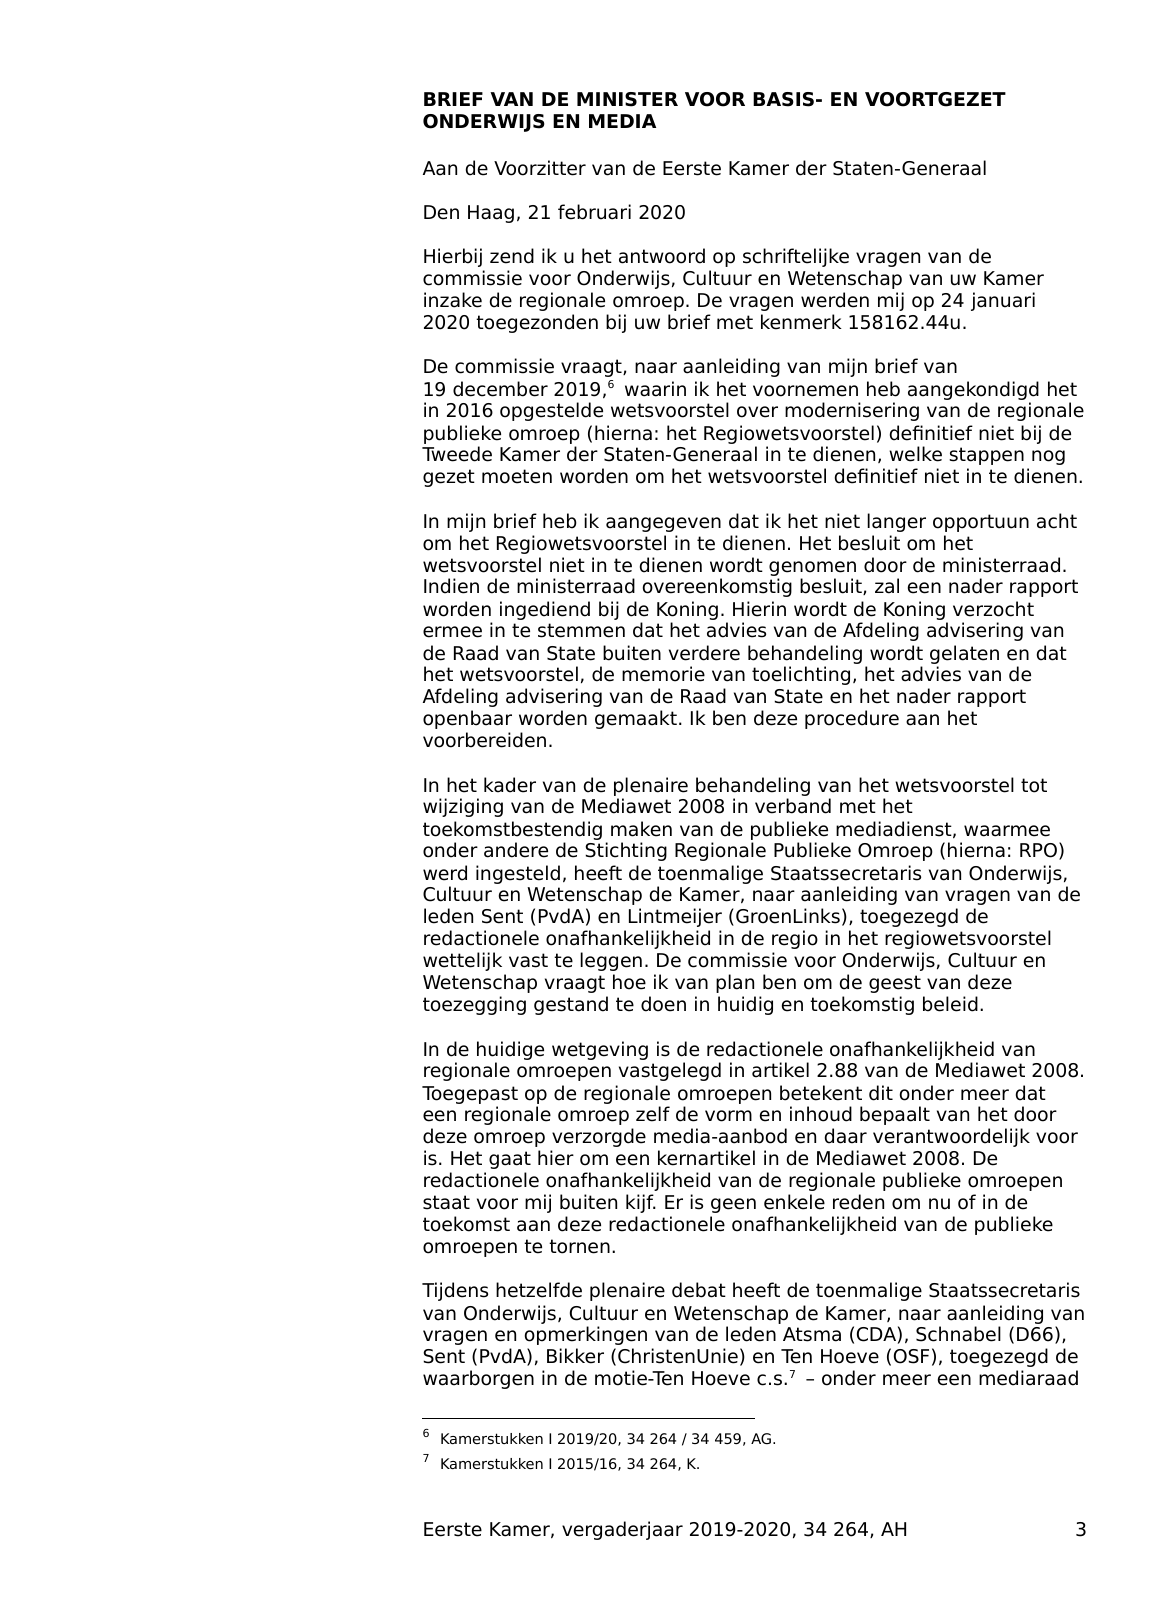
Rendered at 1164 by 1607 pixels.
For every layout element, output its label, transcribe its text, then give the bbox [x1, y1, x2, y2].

text In de huidige wetgeving is de redactionele onafhankelijkheid van regionale omroepen vastgelegd in artikel 2.88 van de Mediawet 2008. Toegepast op de regionale omroepen betekent dit onder meer dat een regionale omroep zelf de vorm en inhoud bepaalt van het door deze omroep verzorgde media-aanbod en daar verantwoordelijk voor is. Het gaat hier om een kernartikel in de Mediawet 2008. De redactionele onafhankelijkheid van de regionale publieke omroepen staat voor mij buiten kijf. Er is geen enkele reden om nu of in de toekomst aan deze redactionele onafhankelijkheid van de publieke omroepen te tornen. [422, 1038, 1087, 1258]
text Den Haag, 21 februari 2020 [422, 202, 1087, 224]
text In mijn brief heb ik aangegeven dat ik het niet langer opportuun acht om het Regiowetsvoorstel in te dienen. Het besluit om het wetsvoorstel niet in te dienen wordt genomen door de ministerraad. Indien de ministerraad overeenkomstig besluit, zal een nader rapport worden ingediend bij de Koning. Hierin wordt de Koning verzocht ermee in te stemmen dat het advies van de Afdeling advisering van de Raad van State buiten verdere behandeling wordt gelaten en dat het wetsvoorstel, de memorie van toelichting, het advies van de Afdeling advisering van de Raad van State en het nader rapport openbaar worden gemaakt. Ik ben deze procedure aan het voorbereiden. [422, 511, 1087, 752]
subtitle BRIEF VAN DE MINISTER VOOR BASIS- EN VOORTGEZET ONDERWIJS EN MEDIA [422, 89, 1087, 133]
text Aan de Voorzitter van de Eerste Kamer der Staten-Generaal [422, 158, 1087, 180]
text Tijdens hetzelfde plenaire debat heeft de toenmalige Staatssecretaris van Onderwijs, Cultuur en Wetenschap de Kamer, naar aanleiding van vragen en opmerkingen van de leden Atsma (CDA), Schnabel (D66), Sent (PvdA), Bikker (ChristenUnie) en Ten Hoeve (OSF), toegezegd de waarborgen in de motie-Ten Hoeve c.s. – onder meer een mediaraad [422, 1280, 1087, 1390]
text Hierbij zend ik u het antwoord op schriftelijke vragen van de commissie voor Onderwijs, Cultuur en Wetenschap van uw Kamer inzake de regionale omroep. De vragen werden mij op 24 januari 2020 toegezonden bij uw brief met kenmerk 158162.44u. [422, 246, 1087, 334]
text De commissie vraagt, naar aanleiding van mijn brief van 19 december 2019, waarin ik het voornemen heb aangekondigd het in 2016 opgestelde wetsvoorstel over modernisering van de regionale publieke omroep (hierna: het Regiowetsvoorstel) definitief niet bij de Tweede Kamer der Staten-Generaal in te dienen, welke stappen nog gezet moeten worden om het wetsvoorstel definitief niet in te dienen. [422, 356, 1087, 488]
text Kamerstukken I 2019/20, 34 264 / 34 459, AG. [422, 1427, 1087, 1449]
text Kamerstukken I 2015/16, 34 264, K. [422, 1452, 1087, 1474]
text In het kader van de plenaire behandeling van het wetsvoorstel tot wijziging van de Mediawet 2008 in verband met het toekomstbestendig maken van de publieke mediadienst, waarmee onder andere de Stichting Regionale Publieke Omroep (hierna: RPO) werd ingesteld, heeft de toenmalige Staatssecretaris van Onderwijs, Cultuur en Wetenschap de Kamer, naar aanleiding van vragen van de leden Sent (PvdA) en Lintmeijer (GroenLinks), toegezegd de redactionele onafhankelijkheid in de regio in het regiowetsvoorstel wettelijk vast te leggen. De commissie voor Onderwijs, Cultuur en Wetenschap vraagt hoe ik van plan ben om de geest van deze toezegging gestand te doen in huidig en toekomstig beleid. [422, 774, 1087, 1016]
